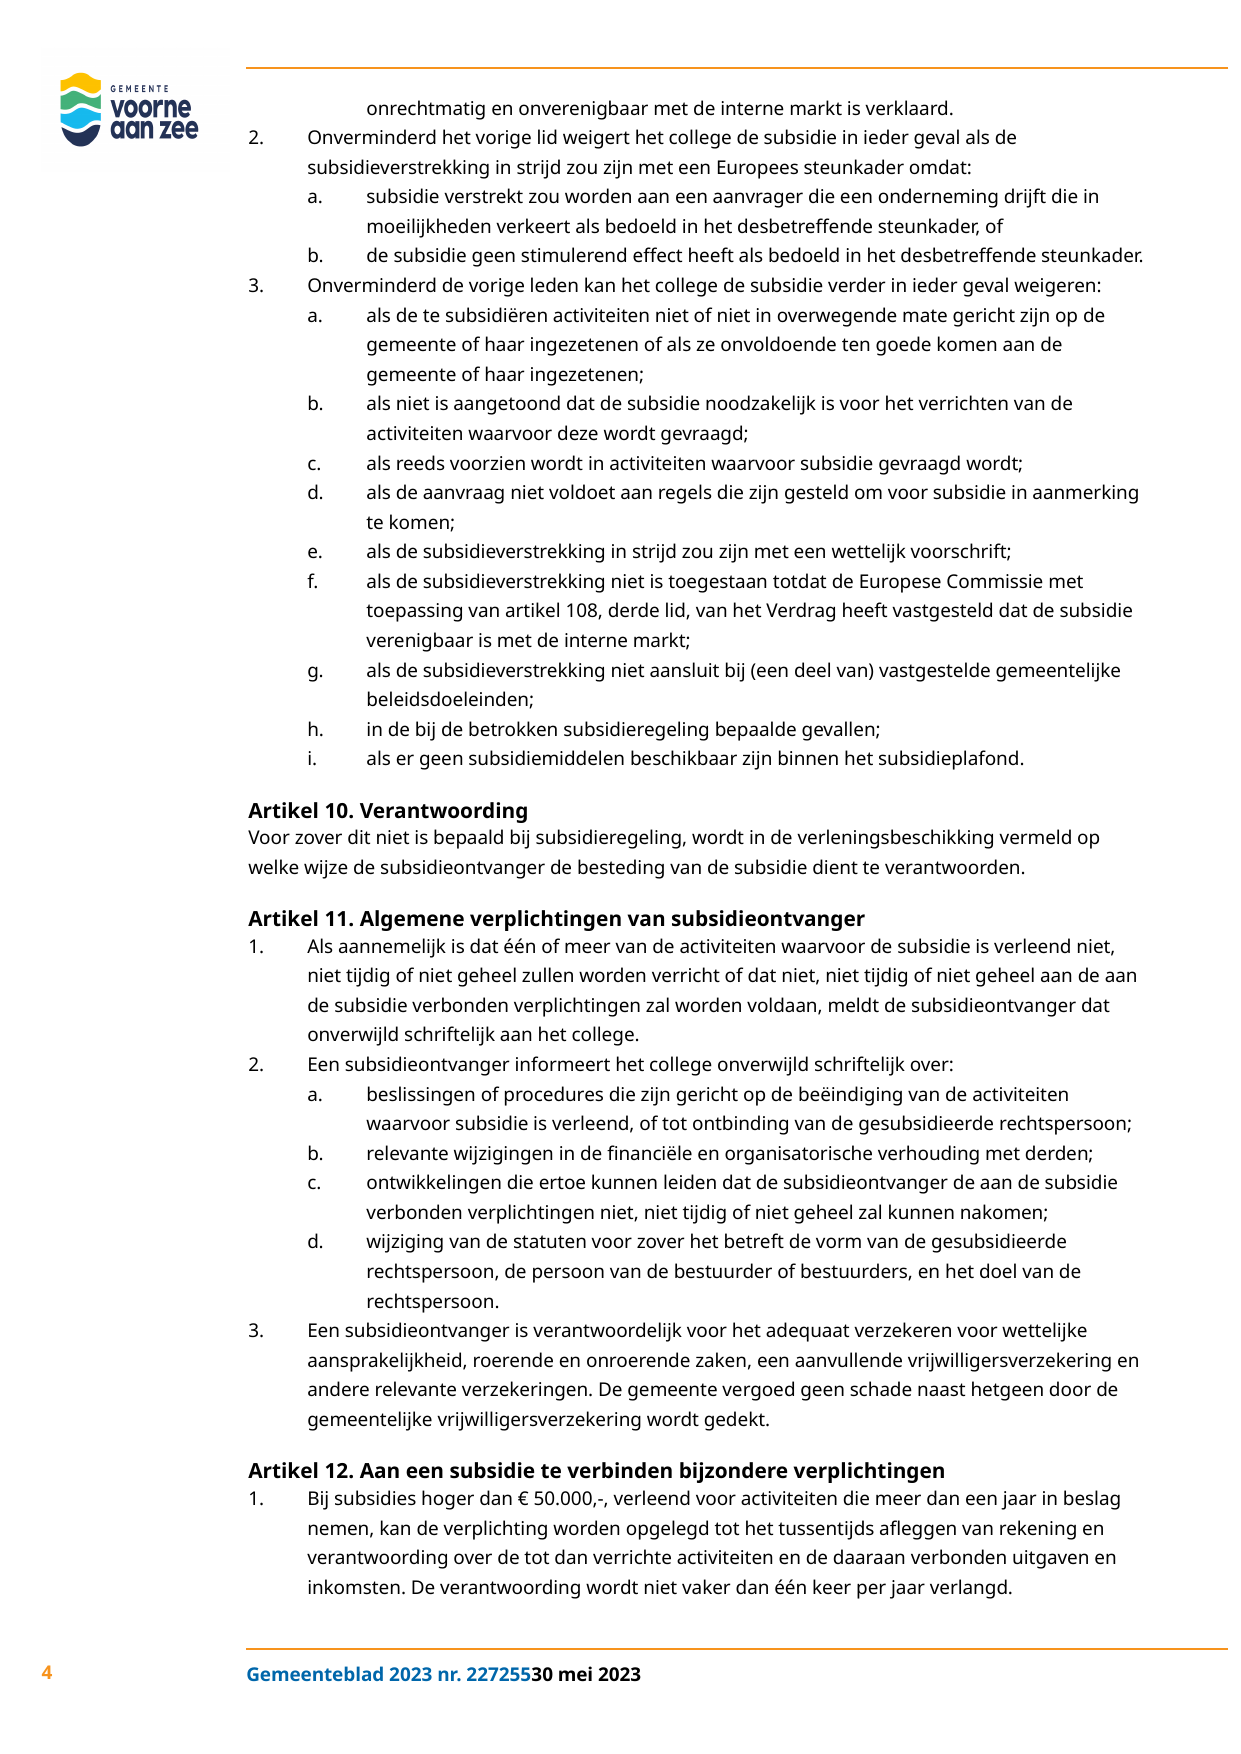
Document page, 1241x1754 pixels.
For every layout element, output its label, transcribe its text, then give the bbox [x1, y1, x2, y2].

list Een subsidieontvanger informeert het college onverwijld schriftelijk over: [248, 1051, 1152, 1077]
list als de te subsidiëren activiteiten niet of niet in overwegende mate gericht zijn op de gemeente of haar ingezetenen of als ze onvoldoende ten goede komen aan de gemeente of haar ingezetenen; [307, 302, 1152, 387]
picture [41, 47, 231, 172]
list Een subsidieontvanger is verantwoordelijk voor het adequaat verzekeren voor wettelijke aansprakelijkheid, roerende en onroerende zaken, een aanvullende vrijwilligersverzekering en andere relevante verzekeringen. De gemeente vergoed geen schade naast hetgeen door de gemeentelijke vrijwilligersverzekering wordt gedekt. [248, 1317, 1152, 1432]
list als niet is aangetoond dat de subsidie noodzakelijk is voor het verrichten van de activiteiten waarvoor deze wordt gevraagd; [307, 391, 1152, 446]
list Onverminderd de vorige leden kan het college de subsidie verder in ieder geval weigeren: [248, 272, 1152, 298]
list Onverminderd het vorige lid weigert het college de subsidie in ieder geval als de subsidieverstrekking in strijd zou zijn met een Europees steunkader omdat: [248, 124, 1152, 180]
list subsidie verstrekt zou worden aan een aanvrager die een onderneming drijft die in moeilijkheden verkeert als bedoeld in het desbetreffende steunkader, of [307, 183, 1152, 239]
list Bij subsidies hoger dan € 50.000,-, verleend voor activiteiten die meer dan een jaar in beslag nemen, kan de verplichting worden opgelegd tot het tussentijds afleggen van rekening en verantwoording over de tot dan verrichte activiteiten en de daaraan verbonden uitgaven en inkomsten. De verantwoording wordt niet vaker dan één keer per jaar verlangd. [248, 1485, 1152, 1599]
list als reeds voorzien wordt in activiteiten waarvoor subsidie gevraagd wordt; [307, 450, 1152, 476]
list als de subsidieverstrekking niet is toegestaan totdat de Europese Commissie met toepassing van artikel 108, derde lid, van het Verdrag heeft vastgesteld dat de subsidie verenigbaar is met de interne markt; [307, 568, 1152, 653]
text Voor zover dit niet is bepaald bij subsidieregeling, wordt in de verleningsbeschikking vermeld op welke wijze de subsidieontvanger de besteding van de subsidie dient te verantwoorden. [248, 824, 1152, 880]
list beslissingen of procedures die zijn gericht op de beëindiging van de activiteiten waarvoor subsidie is verleend, of tot ontbinding van de gesubsidieerde rechtspersoon; [307, 1081, 1152, 1136]
list ontwikkelingen die ertoe kunnen leiden dat de subsidieontvanger de aan de subsidie verbonden verplichtingen niet, niet tijdig of niet geheel zal kunnen nakomen; [307, 1169, 1152, 1225]
list onrechtmatig en onverenigbaar met de interne markt is verklaard. [307, 95, 1152, 121]
list wijziging van de statuten voor zover het betreft de vorm van de gesubsidieerde rechtspersoon, de persoon van de bestuurder of bestuurders, en het doel van de rechtspersoon. [307, 1229, 1152, 1314]
list relevante wijzigingen in de financiële en organisatorische verhouding met derden; [307, 1140, 1152, 1166]
text Artikel 10. Verantwoording [248, 796, 1152, 824]
text Artikel 11. Algemene verplichtingen van subsidieontvanger [248, 904, 1152, 933]
list in de bij de betrokken subsidieregeling bepaalde gevallen; [307, 716, 1152, 742]
list Als aannemelijk is dat één of meer van de activiteiten waarvoor de subsidie is verleend niet, niet tijdig of niet geheel zullen worden verricht of dat niet, niet tijdig of niet geheel aan de aan de subsidie verbonden verplichtingen zal worden voldaan, meldt de subsidieontvanger dat onverwijld schriftelijk aan het college. [248, 933, 1152, 1047]
list de subsidie geen stimulerend effect heeft als bedoeld in het desbetreffende steunkader. [307, 243, 1152, 268]
text Artikel 12. Aan een subsidie te verbinden bijzondere verplichtingen [248, 1457, 1152, 1485]
list als de subsidieverstrekking in strijd zou zijn met een wettelijk voorschrift; [307, 538, 1152, 564]
list als er geen subsidiemiddelen beschikbaar zijn binnen het subsidieplafond. [307, 746, 1152, 771]
list als de subsidieverstrekking niet aansluit bij (een deel van) vastgestelde gemeentelijke beleidsdoeleinden; [307, 657, 1152, 712]
list als de aanvraag niet voldoet aan regels die zijn gesteld om voor subsidie in aanmerking te komen; [307, 479, 1152, 535]
